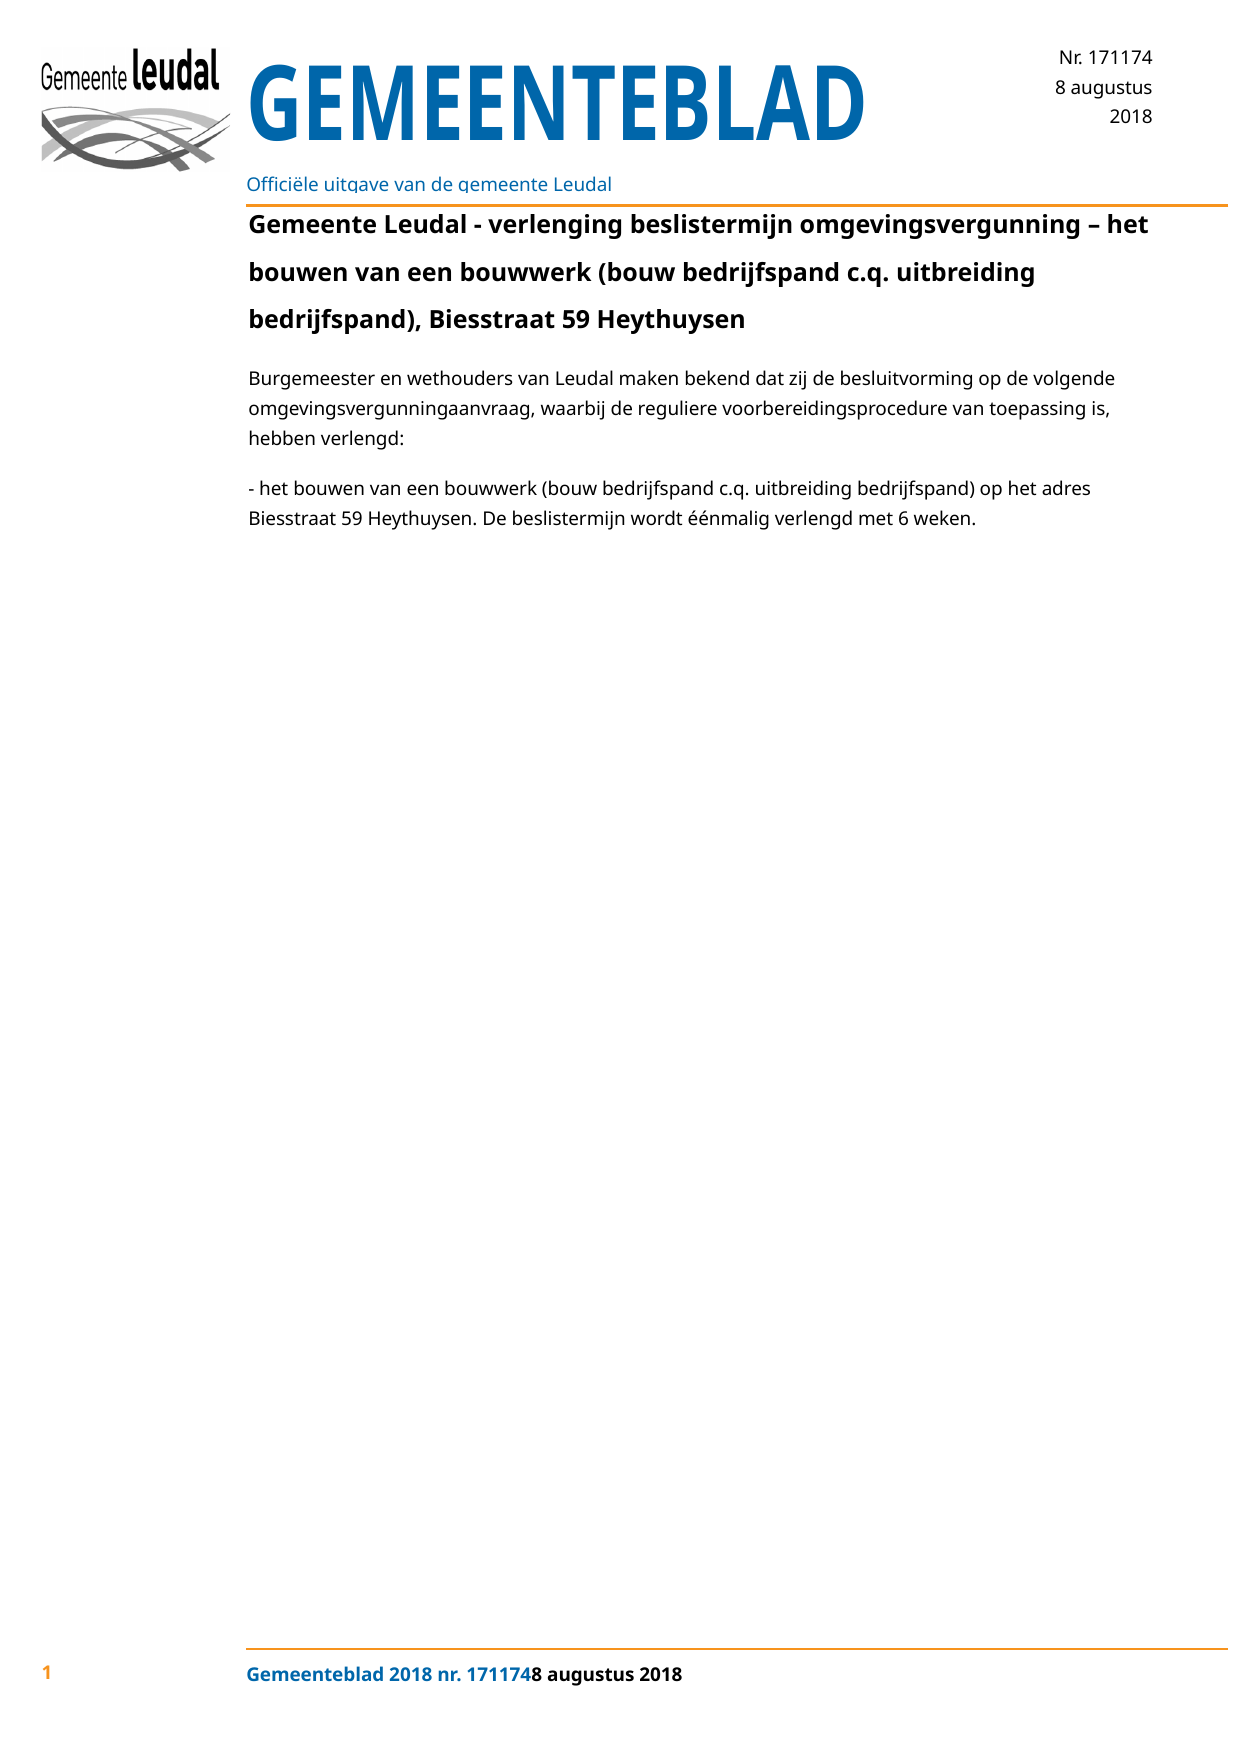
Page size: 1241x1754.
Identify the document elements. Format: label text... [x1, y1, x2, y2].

text Gemeente Leudal - verlenging beslistermijn omgevingsvergunning – het bouwen van een bouwwerk (bouw bedrijfspand c.q. uitbreiding bedrijfspand), Biesstraat 59 Heythuysen [248, 207, 1152, 336]
picture [41, 47, 231, 172]
text Burgemeester en wethouders van Leudal maken bekend dat zij de besluitvorming op de volgende omgevingsvergunningaanvraag, waarbij de reguliere voorbereidingsprocedure van toepassing is, hebben verlengd: [248, 366, 1152, 450]
text - het bouwen van een bouwwerk (bouw bedrijfspand c.q. uitbreiding bedrijfspand) op het adres Biesstraat 59 Heythuysen. De beslistermijn wordt éénmalig verlengd met 6 weken. [248, 475, 1152, 530]
